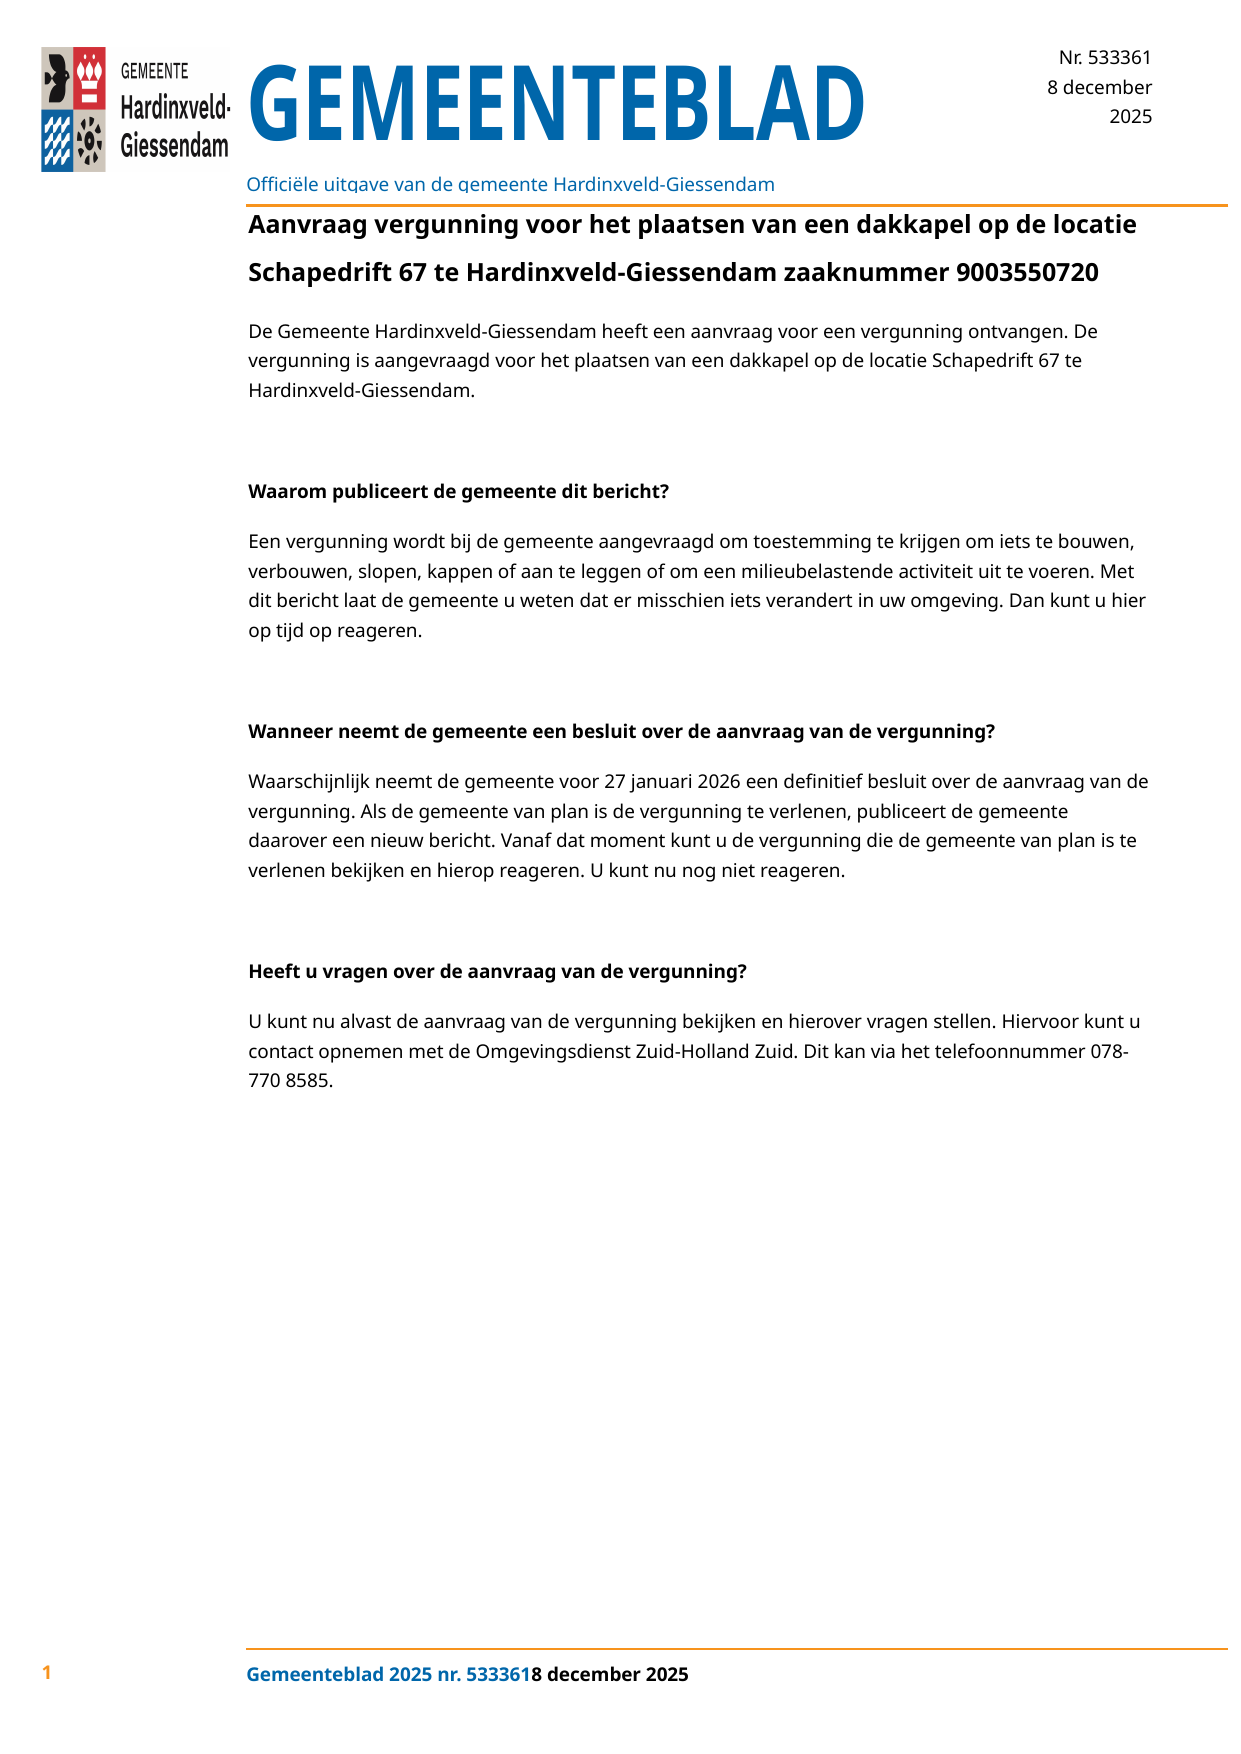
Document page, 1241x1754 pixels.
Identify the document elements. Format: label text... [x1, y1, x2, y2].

text Heeft u vragen over de aanvraag van de vergunning? [248, 958, 1152, 984]
text Waarschijnlijk neemt de gemeente voor 27 januari 2026 een definitief besluit over de aanvraag van de vergunning. Als de gemeente van plan is de vergunning te verlenen, publiceert de gemeente daarover een nieuw bericht. Vanaf dat moment kunt u de vergunning die de gemeente van plan is te verlenen bekijken en hierop reageren. U kunt nu nog niet reageren. [248, 768, 1152, 883]
text Wanneer neemt de gemeente een besluit over de aanvraag van de vergunning? [248, 718, 1152, 744]
text Een vergunning wordt bij de gemeente aangevraagd om toestemming te krijgen om iets te bouwen, verbouwen, slopen, kappen of aan te leggen of om een milieubelastende activiteit uit te voeren. Met dit bericht laat de gemeente u weten dat er misschien iets verandert in uw omgeving. Dan kunt u hier op tijd op reageren. [248, 528, 1152, 643]
text De Gemeente Hardinxveld-Giessendam heeft een aanvraag voor een vergunning ontvangen. De vergunning is aangevraagd voor het plaatsen van een dakkapel op de locatie Schapedrift 67 te Hardinxveld-Giessendam. [248, 318, 1152, 403]
text Waarom publiceert de gemeente dit bericht? [248, 478, 1152, 504]
picture [41, 47, 231, 172]
text Aanvraag vergunning voor het plaatsen van een dakkapel op de locatie Schapedrift 67 te Hardinxveld-Giessendam zaaknummer 9003550720 [248, 207, 1152, 288]
text U kunt nu alvast de aanvraag van de vergunning bekijken en hierover vragen stellen. Hiervoor kunt u contact opnemen met de Omgevingsdienst Zuid-Holland Zuid. Dit kan via het telefoonnummer 078-770 8585. [248, 1008, 1152, 1093]
